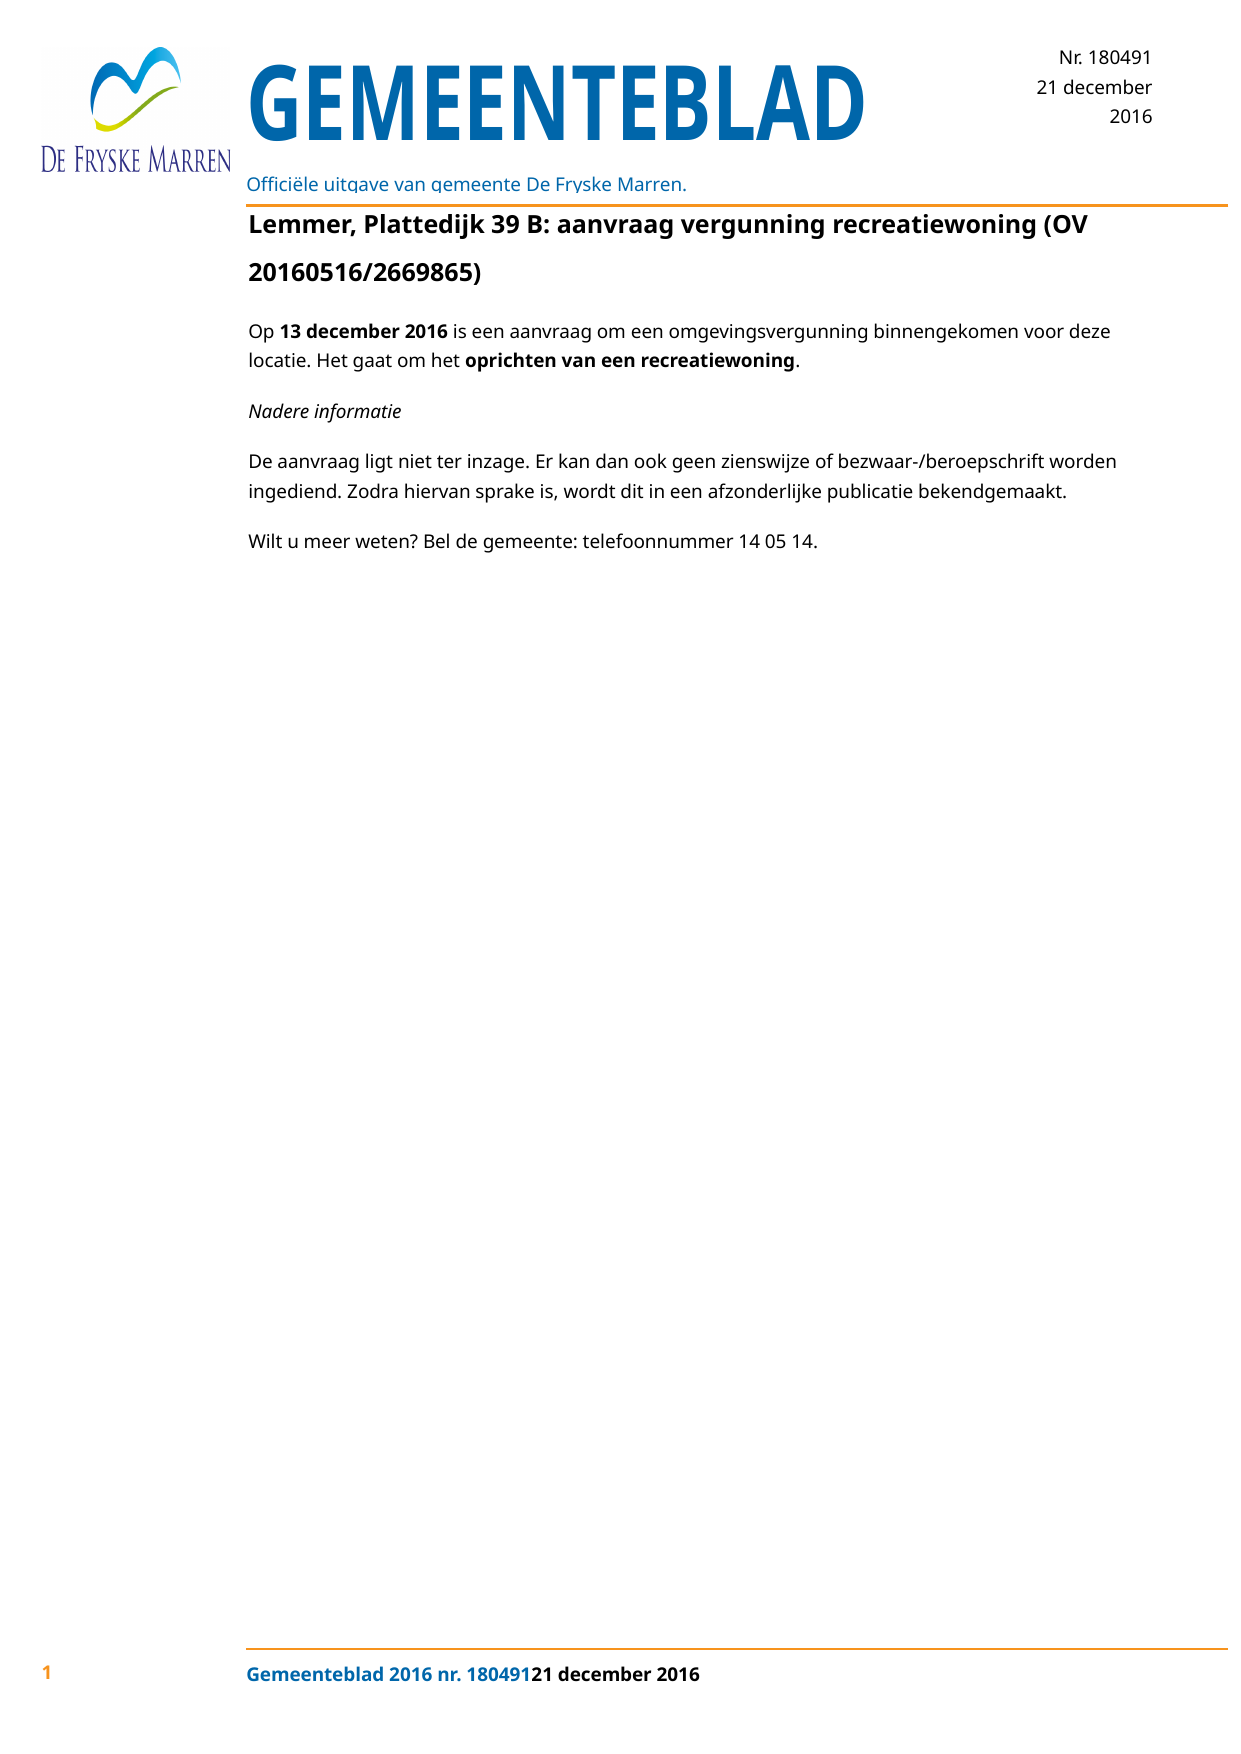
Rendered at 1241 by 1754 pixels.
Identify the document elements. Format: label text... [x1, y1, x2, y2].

picture [41, 47, 231, 172]
text Op 13 december 2016 is een aanvraag om een omgevingsvergunning binnengekomen voor deze locatie. Het gaat om het oprichten van een recreatiewoning. [248, 318, 1152, 373]
text De aanvraag ligt niet ter inzage. Er kan dan ook geen zienswijze of bezwaar-/beroepschrift worden ingediend. Zodra hiervan sprake is, wordt dit in een afzonderlijke publicatie bekendgemaakt. [248, 448, 1152, 504]
text Wilt u meer weten? Bel de gemeente: telefoonnummer 14 05 14. [248, 528, 1152, 554]
text Lemmer, Plattedijk 39 B: aanvraag vergunning recreatiewoning (OV 20160516/2669865) [248, 207, 1152, 288]
text Nadere informatie [248, 398, 1152, 424]
